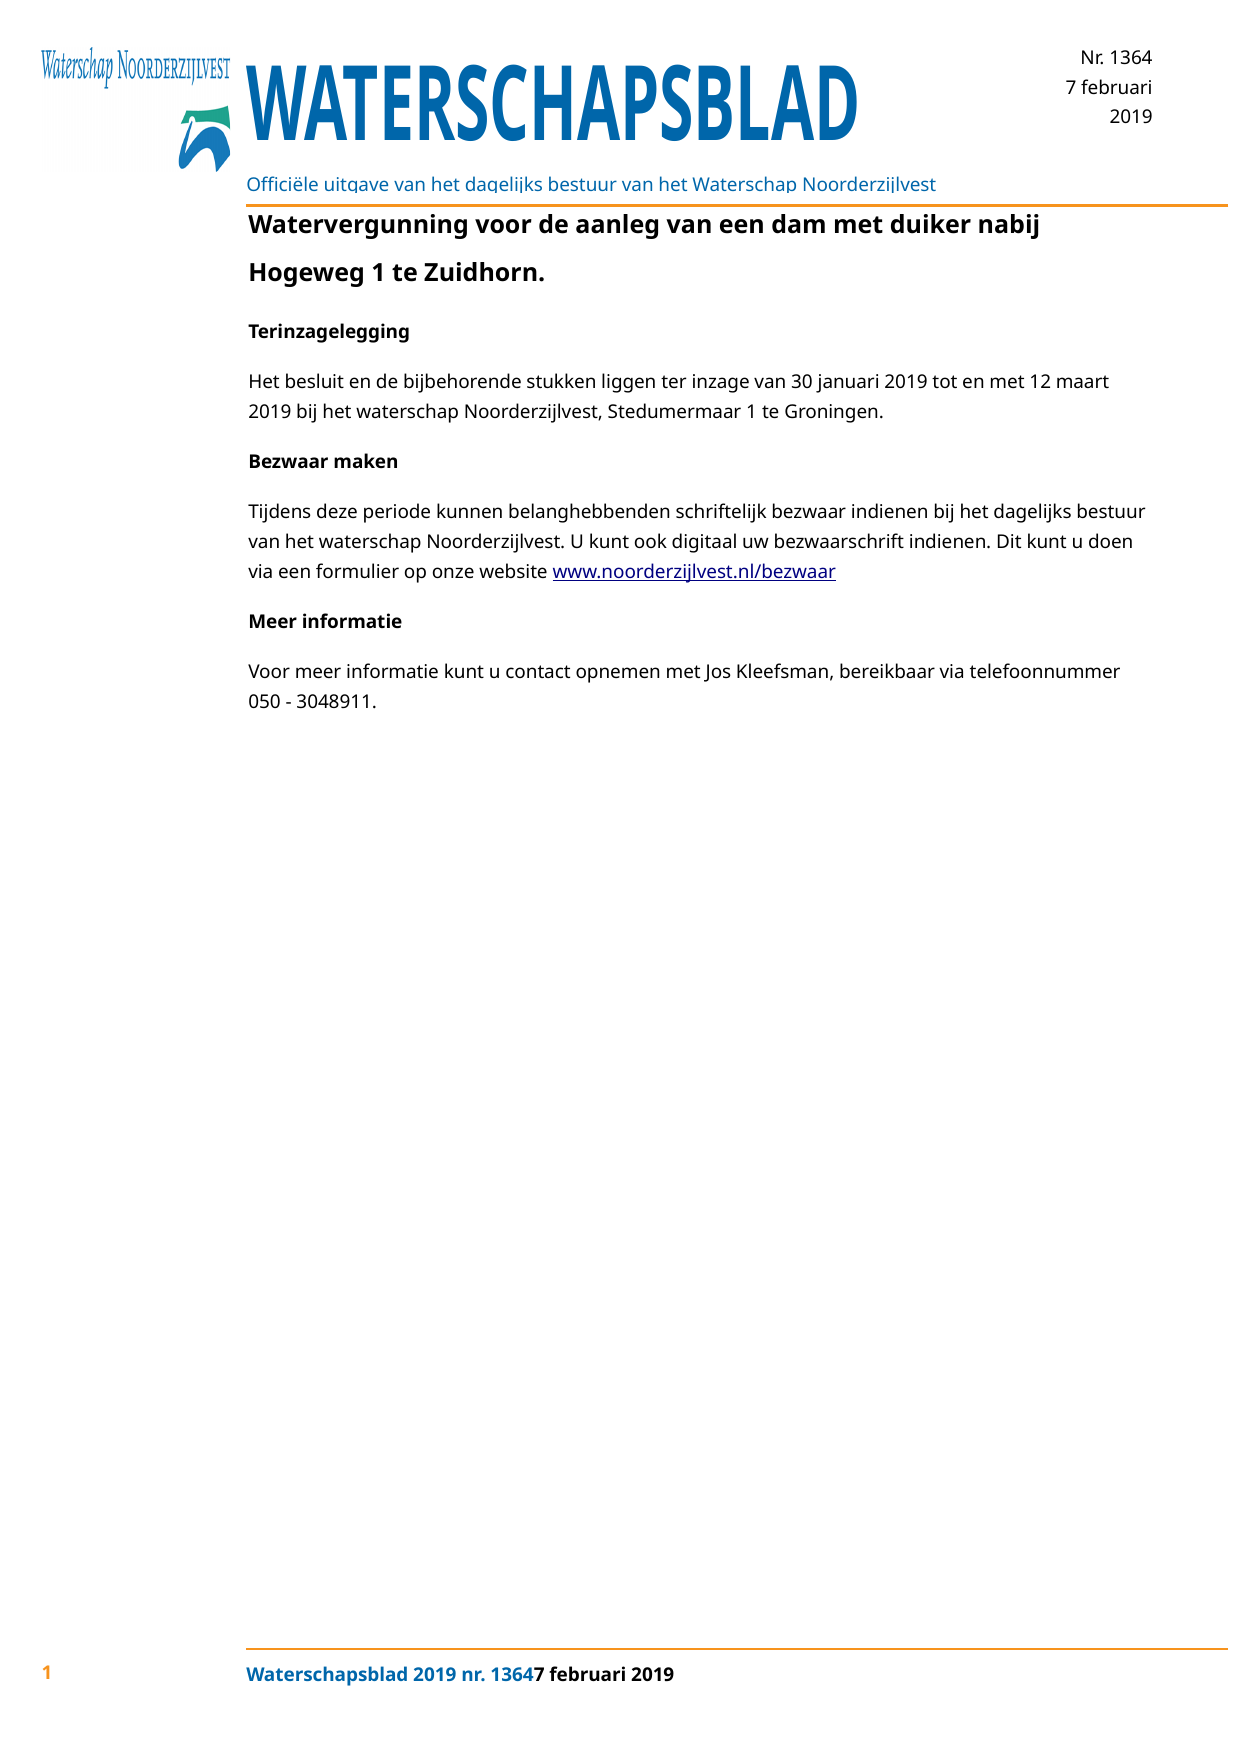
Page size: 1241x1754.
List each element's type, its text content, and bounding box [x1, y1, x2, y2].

text Bezwaar maken [248, 448, 1152, 474]
text Terinzagelegging [248, 318, 1152, 344]
text Tijdens deze periode kunnen belanghebbenden schriftelijk bezwaar indienen bij het dagelijks bestuur van het waterschap Noorderzijlvest. U kunt ook digitaal uw bezwaarschrift indienen. Dit kunt u doen via een formulier op onze website www.noorderzijlvest.nl/bezwaar [248, 499, 1152, 584]
text Meer informatie [248, 608, 1152, 634]
picture [41, 47, 231, 172]
text Het besluit en de bijbehorende stukken liggen ter inzage van 30 januari 2019 tot en met 12 maart 2019 bij het waterschap Noorderzijlvest, Stedumermaar 1 te Groningen. [248, 368, 1152, 424]
text Watervergunning voor de aanleg van een dam met duiker nabij Hogeweg 1 te Zuidhorn. [248, 207, 1152, 288]
text Voor meer informatie kunt u contact opnemen met Jos Kleefsman, bereikbaar via telefoonnummer 050 - 3048911. [248, 659, 1152, 714]
